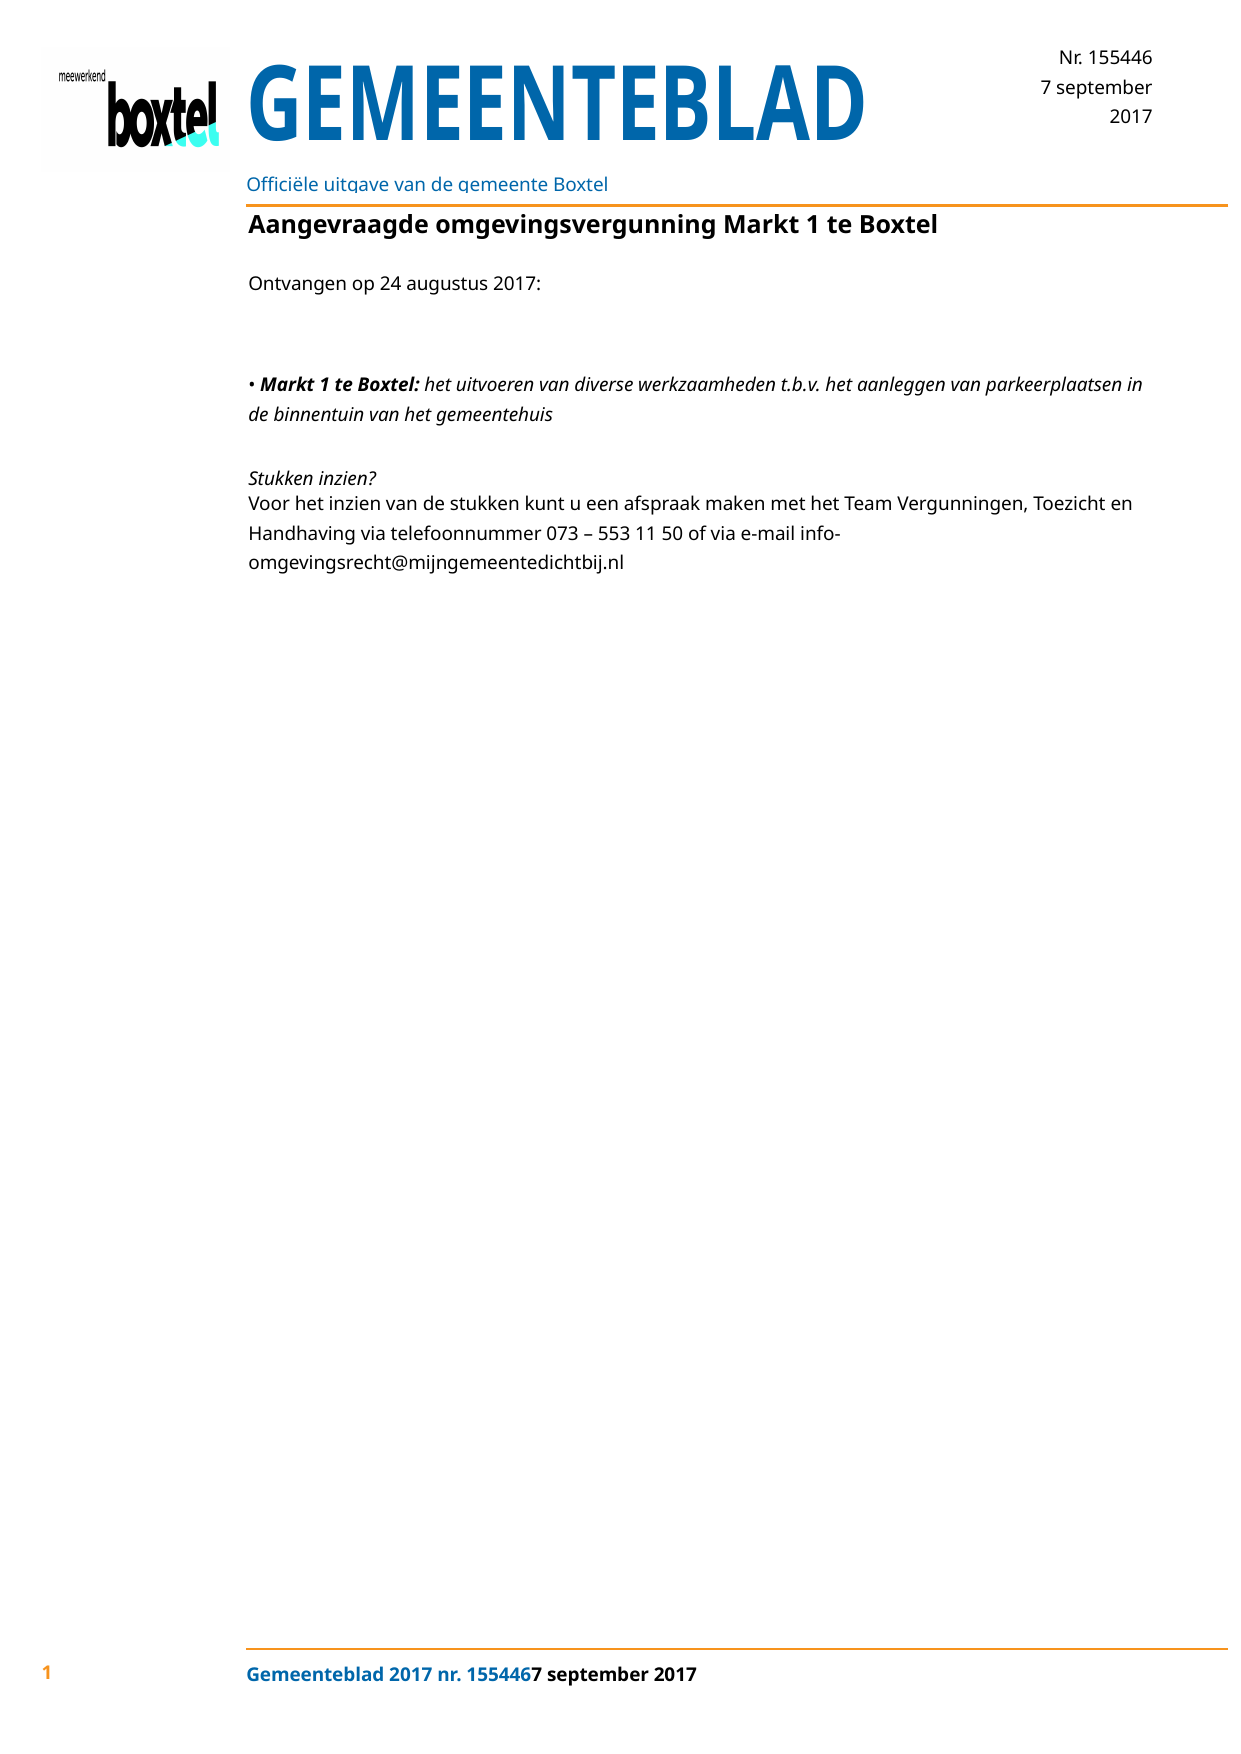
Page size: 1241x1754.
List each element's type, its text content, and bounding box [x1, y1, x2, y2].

text Aangevraagde omgevingsvergunning Markt 1 te Boxtel [248, 207, 1152, 241]
text Voor het inzien van de stukken kunt u een afspraak maken met het Team Vergunningen, Toezicht en Handhaving via telefoonnummer 073 – 553 11 50 of via e-mail info-omgevingsrecht@mijngemeentedichtbij.nl [248, 490, 1152, 575]
text Stukken inzien? [248, 465, 1152, 490]
text • Markt 1 te Boxtel: het uitvoeren van diverse werkzaamheden t.b.v. het aanleggen van parkeerplaatsen in de binnentuin van het gemeentehuis [248, 371, 1152, 426]
text Ontvangen op 24 augustus 2017: [248, 270, 1152, 296]
picture [41, 47, 231, 172]
